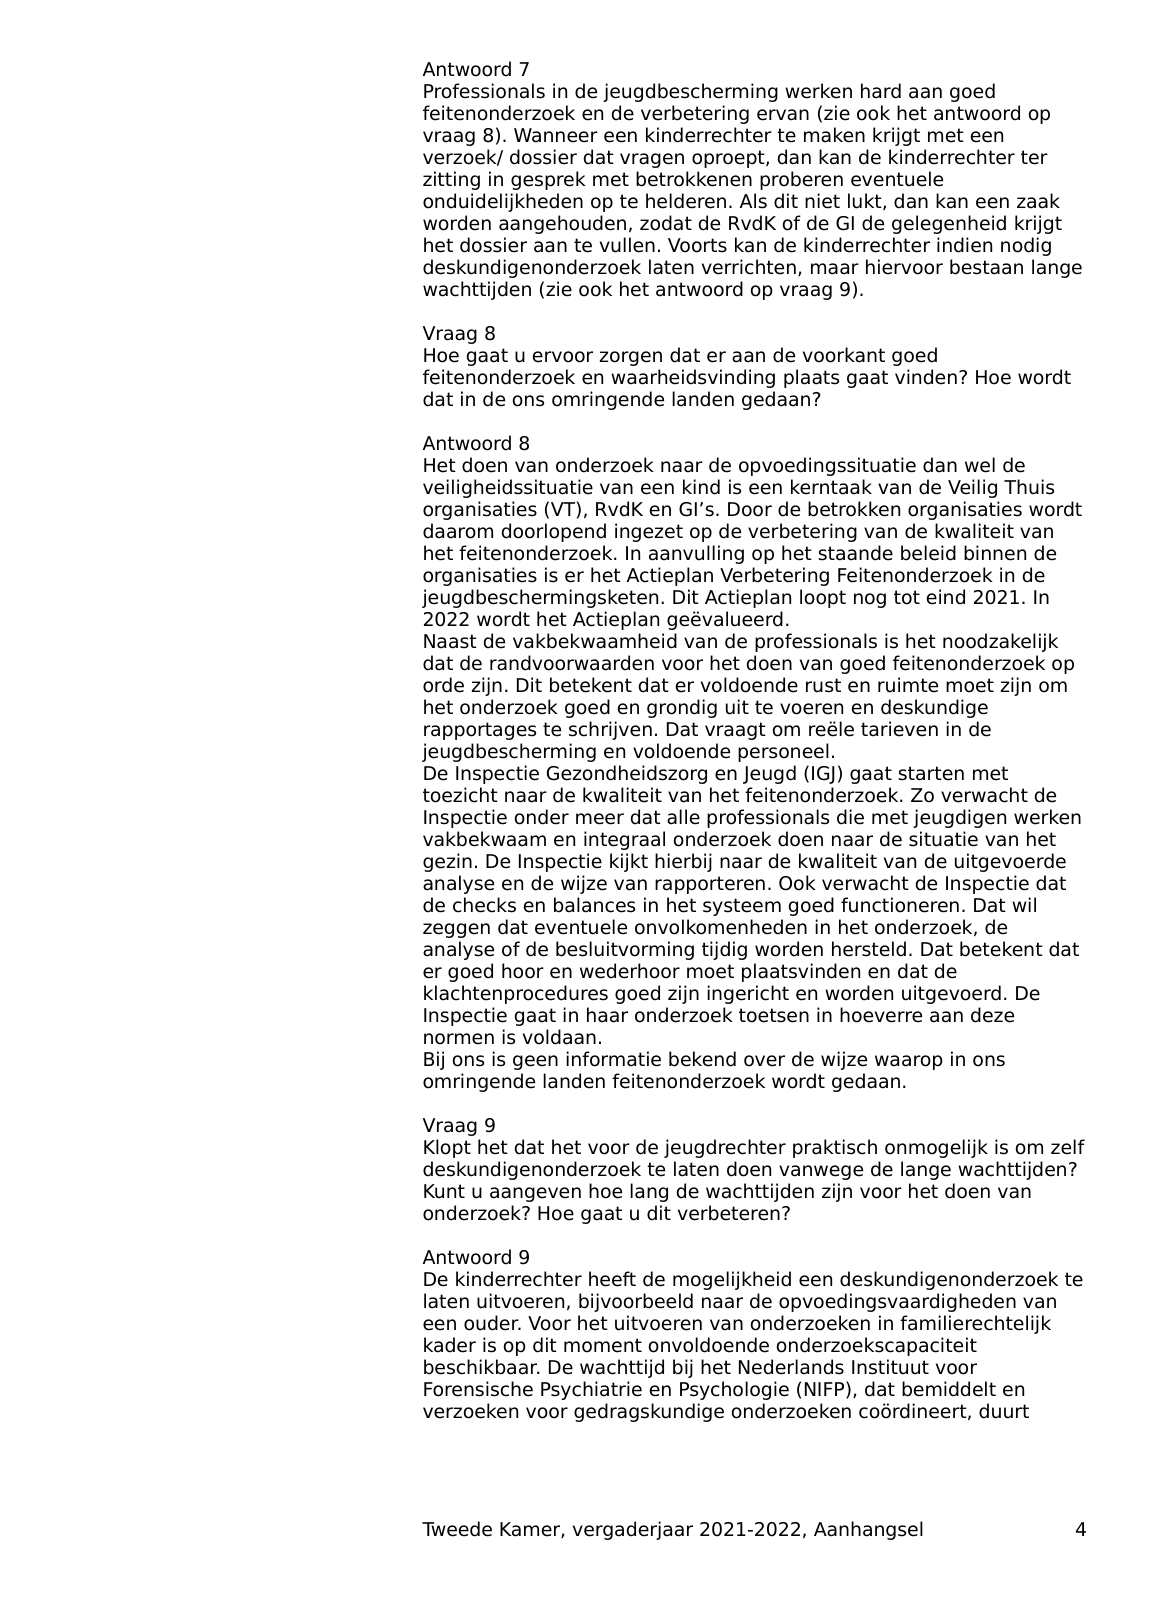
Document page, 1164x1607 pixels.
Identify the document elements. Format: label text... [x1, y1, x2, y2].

text Antwoord 9 [422, 1247, 1087, 1269]
text Antwoord 7 [422, 59, 1087, 81]
text Professionals in de jeugdbescherming werken hard aan goed feitenonderzoek en de verbetering ervan (zie ook het antwoord op vraag 8). Wanneer een kinderrechter te maken krijgt met een verzoek/ dossier dat vragen oproept, dan kan de kinderrechter ter zitting in gesprek met betrokkenen proberen eventuele onduidelijkheden op te helderen. Als dit niet lukt, dan kan een zaak worden aangehouden, zodat de RvdK of de GI de gelegenheid krijgt het dossier aan te vullen. Voorts kan de kinderrechter indien nodig deskundigenonderzoek laten verrichten, maar hiervoor bestaan lange wachttijden (zie ook het antwoord op vraag 9). [422, 81, 1087, 301]
text Bij ons is geen informatie bekend over de wijze waarop in ons omringende landen feitenonderzoek wordt gedaan. [422, 1048, 1087, 1092]
text Antwoord 8 [422, 433, 1087, 455]
text Het doen van onderzoek naar de opvoedingssituatie dan wel de veiligheidssituatie van een kind is een kerntaak van de Veilig Thuis organisaties (VT), RvdK en GI’s. Door de betrokken organisaties wordt daarom doorlopend ingezet op de verbetering van de kwaliteit van het feitenonderzoek. In aanvulling op het staande beleid binnen de organisaties is er het Actieplan Verbetering Feitenonderzoek in de jeugdbeschermingsketen. Dit Actieplan loopt nog tot eind 2021. In 2022 wordt het Actieplan geëvalueerd. [422, 455, 1087, 631]
text Naast de vakbekwaamheid van de professionals is het noodzakelijk dat de randvoorwaarden voor het doen van goed feitenonderzoek op orde zijn. Dit betekent dat er voldoende rust en ruimte moet zijn om het onderzoek goed en grondig uit te voeren en deskundige rapportages te schrijven. Dat vraagt om reële tarieven in de jeugdbescherming en voldoende personeel. [422, 631, 1087, 763]
text Klopt het dat het voor de jeugdrechter praktisch onmogelijk is om zelf deskundigenonderzoek te laten doen vanwege de lange wachttijden? Kunt u aangeven hoe lang de wachttijden zijn voor het doen van onderzoek? Hoe gaat u dit verbeteren? [422, 1137, 1087, 1224]
text De Inspectie Gezondheidszorg en Jeugd (IGJ) gaat starten met toezicht naar de kwaliteit van het feitenonderzoek. Zo verwacht de Inspectie onder meer dat alle professionals die met jeugdigen werken vakbekwaam en integraal onderzoek doen naar de situatie van het gezin. De Inspectie kijkt hierbij naar de kwaliteit van de uitgevoerde analyse en de wijze van rapporteren. Ook verwacht de Inspectie dat de checks en balances in het systeem goed functioneren. Dat wil zeggen dat eventuele onvolkomenheden in het onderzoek, de analyse of de besluitvorming tijdig worden hersteld. Dat betekent dat er goed hoor en wederhoor moet plaatsvinden en dat de klachtenprocedures goed zijn ingericht en worden uitgevoerd. De Inspectie gaat in haar onderzoek toetsen in hoeverre aan deze normen is voldaan. [422, 763, 1087, 1048]
text Hoe gaat u ervoor zorgen dat er aan de voorkant goed feitenonderzoek en waarheidsvinding plaats gaat vinden? Hoe wordt dat in de ons omringende landen gedaan? [422, 345, 1087, 411]
text De kinderrechter heeft de mogelijkheid een deskundigenonderzoek te laten uitvoeren, bijvoorbeeld naar de opvoedingsvaardigheden van een ouder. Voor het uitvoeren van onderzoeken in familierechtelijk kader is op dit moment onvoldoende onderzoekscapaciteit beschikbaar. De wachttijd bij het Nederlands Instituut voor Forensische Psychiatrie en Psychologie (NIFP), dat bemiddelt en verzoeken voor gedragskundige onderzoeken coördineert, duurt [422, 1269, 1087, 1423]
text Vraag 8 [422, 323, 1087, 345]
text Vraag 9 [422, 1115, 1087, 1137]
